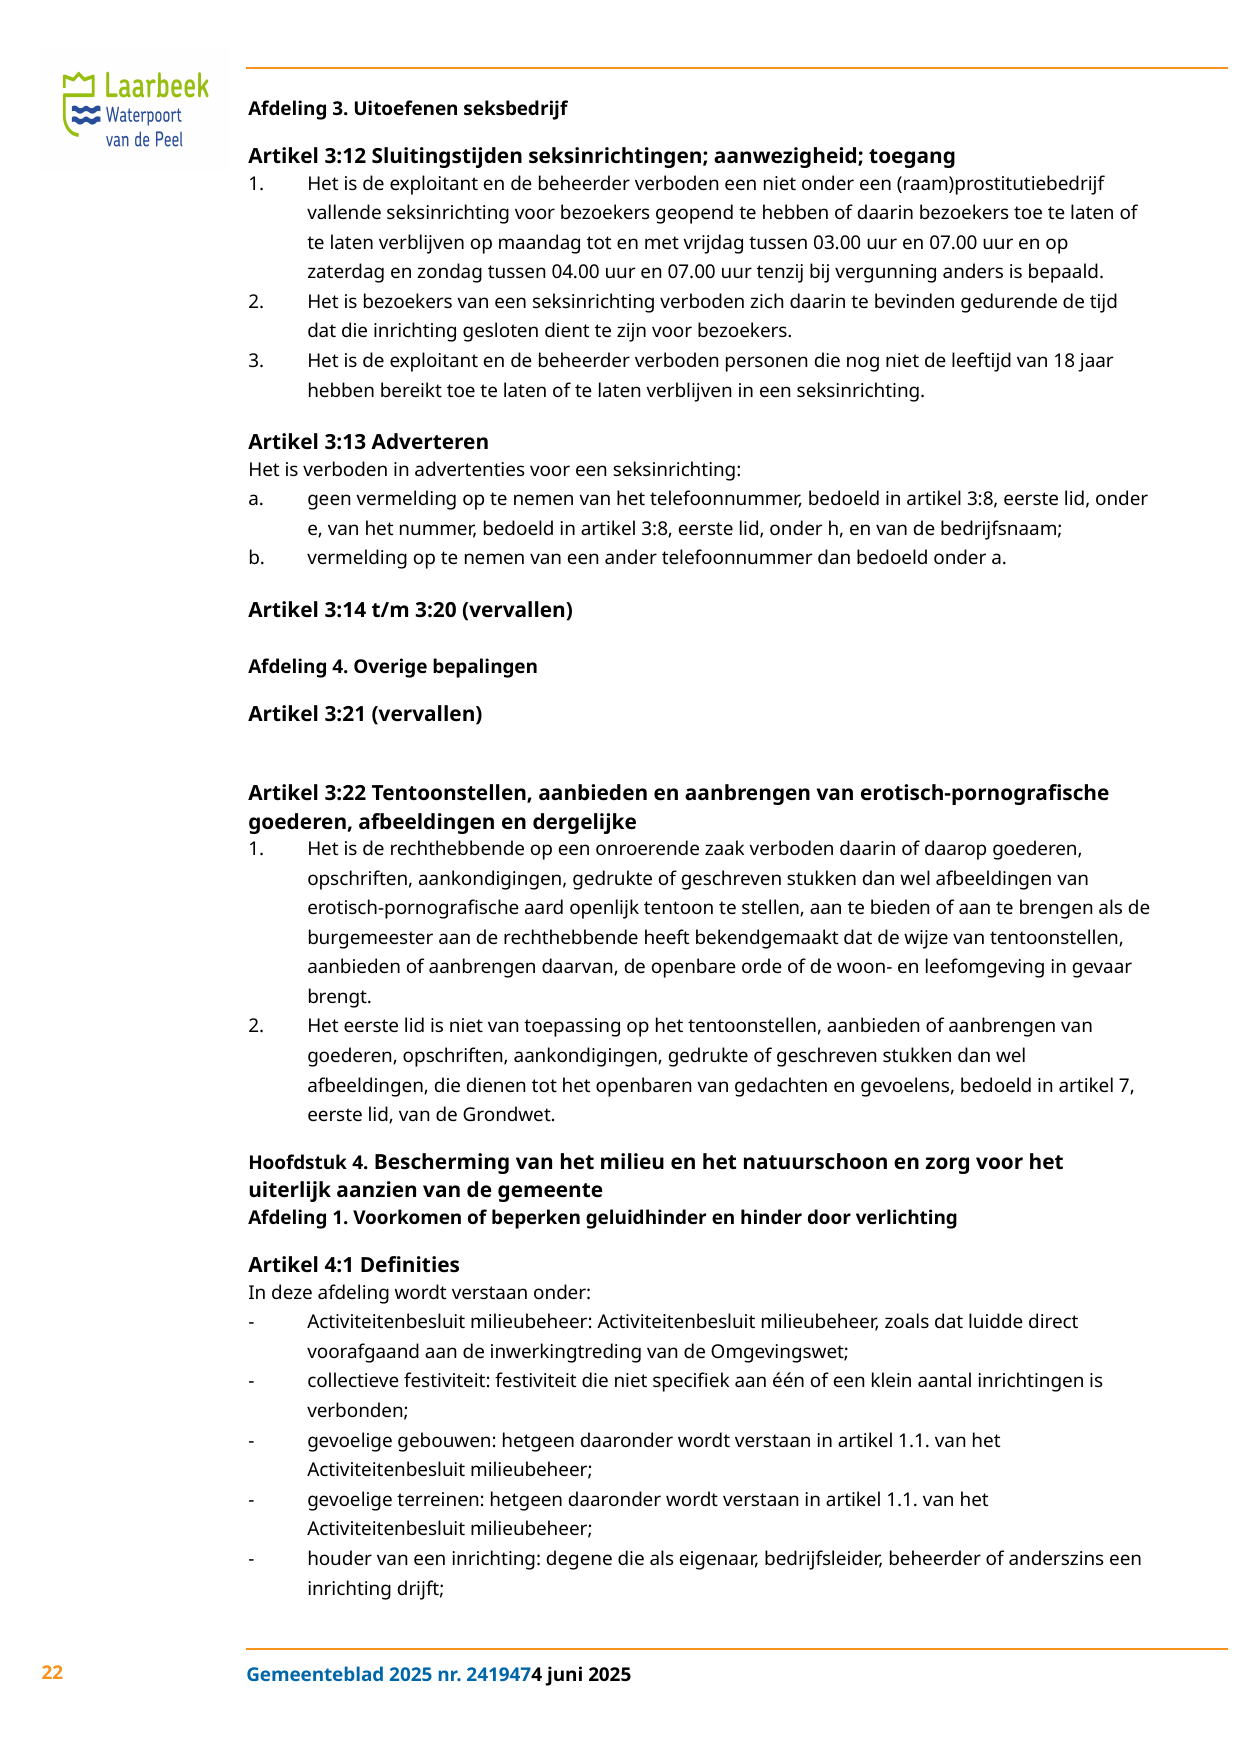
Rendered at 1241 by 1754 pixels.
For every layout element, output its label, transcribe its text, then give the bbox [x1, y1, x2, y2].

text Afdeling 1. Voorkomen of beperken geluidhinder en hinder door verlichting [248, 1204, 1152, 1230]
list gevoelige gebouwen: hetgeen daaronder wordt verstaan in artikel 1.1. van het Activiteitenbesluit milieubeheer; [248, 1427, 1152, 1482]
text Hoofdstuk 4. Bescherming van het milieu en het natuurschoon en zorg voor het uiterlijk aanzien van de gemeente [248, 1147, 1152, 1204]
picture [41, 47, 231, 172]
list Het is de rechthebbende op een onroerende zaak verboden daarin of daarop goederen, opschriften, aankondigingen, gedrukte of geschreven stukken dan wel afbeeldingen van erotisch-pornografische aard openlijk tentoon te stellen, aan te bieden of aan te brengen als de burgemeester aan de rechthebbende heeft bekendgemaakt dat de wijze van tentoonstellen, aanbieden of aanbrengen daarvan, de openbare orde of de woon- en leefomgeving in gevaar brengt. [248, 835, 1152, 1009]
text Artikel 3:12 Sluitingstijden seksinrichtingen; aanwezigheid; toegang [248, 141, 1152, 170]
text In deze afdeling wordt verstaan onder: [248, 1279, 1152, 1305]
list Het is de exploitant en de beheerder verboden personen die nog niet de leeftijd van 18 jaar hebben bereikt toe te laten of te laten verblijven in een seksinrichting. [248, 347, 1152, 403]
list Het eerste lid is niet van toepassing op het tentoonstellen, aanbieden of aanbrengen van goederen, opschriften, aankondigingen, gedrukte of geschreven stukken dan wel afbeeldingen, die dienen tot het openbaren van gedachten en gevoelens, bedoeld in artikel 7, eerste lid, van de Grondwet. [248, 1013, 1152, 1127]
text Artikel 3:22 Tentoonstellen, aanbieden en aanbrengen van erotisch-pornografische goederen, afbeeldingen en dergelijke [248, 778, 1152, 835]
text Artikel 3:13 Adverteren [248, 427, 1152, 456]
text Artikel 4:1 Definities [248, 1251, 1152, 1279]
list Het is de exploitant en de beheerder verboden een niet onder een (raam)prostitutiebedrijf vallende seksinrichting voor bezoekers geopend te hebben of daarin bezoekers toe te laten of te laten verblijven op maandag tot en met vrijdag tussen 03.00 uur en 07.00 uur en op zaterdag en zondag tussen 04.00 uur en 07.00 uur tenzij bij vergunning anders is bepaald. [248, 170, 1152, 284]
list gevoelige terreinen: hetgeen daaronder wordt verstaan in artikel 1.1. van het Activiteitenbesluit milieubeheer; [248, 1486, 1152, 1541]
list Het is bezoekers van een seksinrichting verboden zich daarin te bevinden gedurende de tijd dat die inrichting gesloten dient te zijn voor bezoekers. [248, 288, 1152, 343]
text Artikel 3:21 (vervallen) [248, 699, 1152, 728]
text Het is verboden in advertenties voor een seksinrichting: [248, 456, 1152, 481]
text Afdeling 4. Overige bepalingen [248, 653, 1152, 679]
list Activiteitenbesluit milieubeheer: Activiteitenbesluit milieubeheer, zoals dat luidde direct voorafgaand aan de inwerkingtreding van de Omgevingswet; [248, 1308, 1152, 1364]
list collectieve festiviteit: festiviteit die niet specifiek aan één of een klein aantal inrichtingen is verbonden; [248, 1368, 1152, 1423]
text Afdeling 3. Uitoefenen seksbedrijf [248, 95, 1152, 121]
list houder van een inrichting: degene die als eigenaar, bedrijfsleider, beheerder of anderszins een inrichting drijft; [248, 1545, 1152, 1601]
list geen vermelding op te nemen van het telefoonnummer, bedoeld in artikel 3:8, eerste lid, onder e, van het nummer, bedoeld in artikel 3:8, eerste lid, onder h, en van de bedrijfsnaam; [248, 485, 1152, 541]
text Artikel 3:14 t/m 3:20 (vervallen) [248, 595, 1152, 623]
list vermelding op te nemen van een ander telefoonnummer dan bedoeld onder a. [248, 544, 1152, 570]
